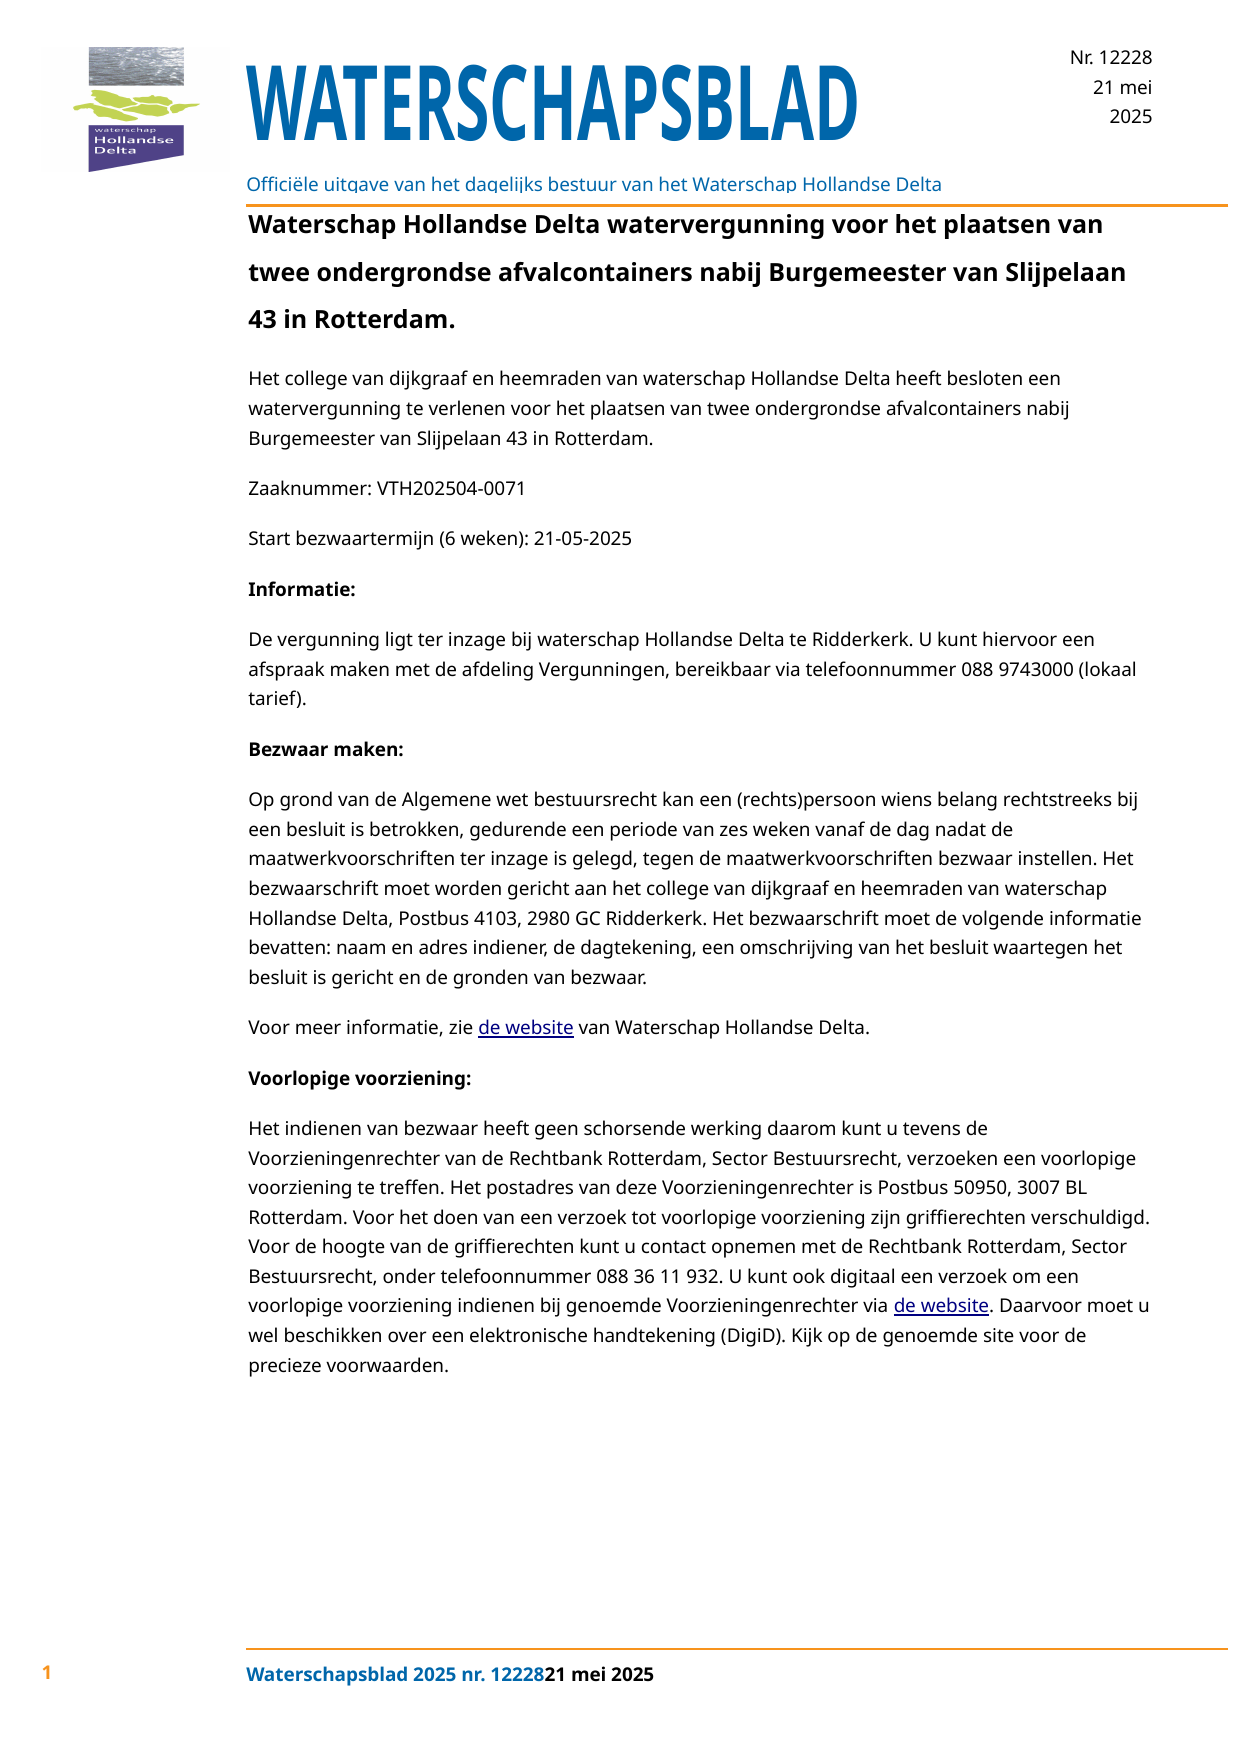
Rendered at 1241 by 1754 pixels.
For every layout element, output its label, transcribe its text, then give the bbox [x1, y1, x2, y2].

text Het college van dijkgraaf en heemraden van waterschap Hollandse Delta heeft besloten een watervergunning te verlenen voor het plaatsen van twee ondergrondse afvalcontainers nabij Burgemeester van Slijpelaan 43 in Rotterdam. [248, 366, 1152, 450]
text Start bezwaartermijn (6 weken): 21-05-2025 [248, 526, 1152, 551]
text De vergunning ligt ter inzage bij waterschap Hollandse Delta te Ridderkerk. U kunt hiervoor een afspraak maken met de afdeling Vergunningen, bereikbaar via telefoonnummer 088 9743000 (lokaal tarief). [248, 626, 1152, 711]
picture [41, 47, 231, 172]
text Op grond van de Algemene wet bestuursrecht kan een (rechts)persoon wiens belang rechtstreeks bij een besluit is betrokken, gedurende een periode van zes weken vanaf de dag nadat de maatwerkvoorschriften ter inzage is gelegd, tegen de maatwerkvoorschriften bezwaar instellen. Het bezwaarschrift moet worden gericht aan het college van dijkgraaf en heemraden van waterschap Hollandse Delta, Postbus 4103, 2980 GC Ridderkerk. Het bezwaarschrift moet de volgende informatie bevatten: naam en adres indiener, de dagtekening, een omschrijving van het besluit waartegen het besluit is gericht en de gronden van bezwaar. [248, 786, 1152, 989]
text Voor meer informatie, zie de website van Waterschap Hollandse Delta. [248, 1014, 1152, 1040]
text Voorlopige voorziening: [248, 1065, 1152, 1090]
text Het indienen van bezwaar heeft geen schorsende werking daarom kunt u tevens de Voorzieningenrechter van de Rechtbank Rotterdam, Sector Bestuursrecht, verzoeken een voorlopige voorziening te treffen. Het postadres van deze Voorzieningenrechter is Postbus 50950, 3007 BL Rotterdam. Voor het doen van een verzoek tot voorlopige voorziening zijn griffierechten verschuldigd. Voor de hoogte van de griffierechten kunt u contact opnemen met de Rechtbank Rotterdam, Sector Bestuursrecht, onder telefoonnummer 088 36 11 932. U kunt ook digitaal een verzoek om een voorlopige voorziening indienen bij genoemde Voorzieningenrechter via de website. Daarvoor moet u wel beschikken over een elektronische handtekening (DigiD). Kijk op de genoemde site voor de precieze voorwaarden. [248, 1115, 1152, 1377]
text Informatie: [248, 576, 1152, 602]
text Waterschap Hollandse Delta watervergunning voor het plaatsen van twee ondergrondse afvalcontainers nabij Burgemeester van Slijpelaan 43 in Rotterdam. [248, 207, 1152, 336]
text Zaaknummer: VTH202504-0071 [248, 475, 1152, 501]
text Bezwaar maken: [248, 736, 1152, 762]
